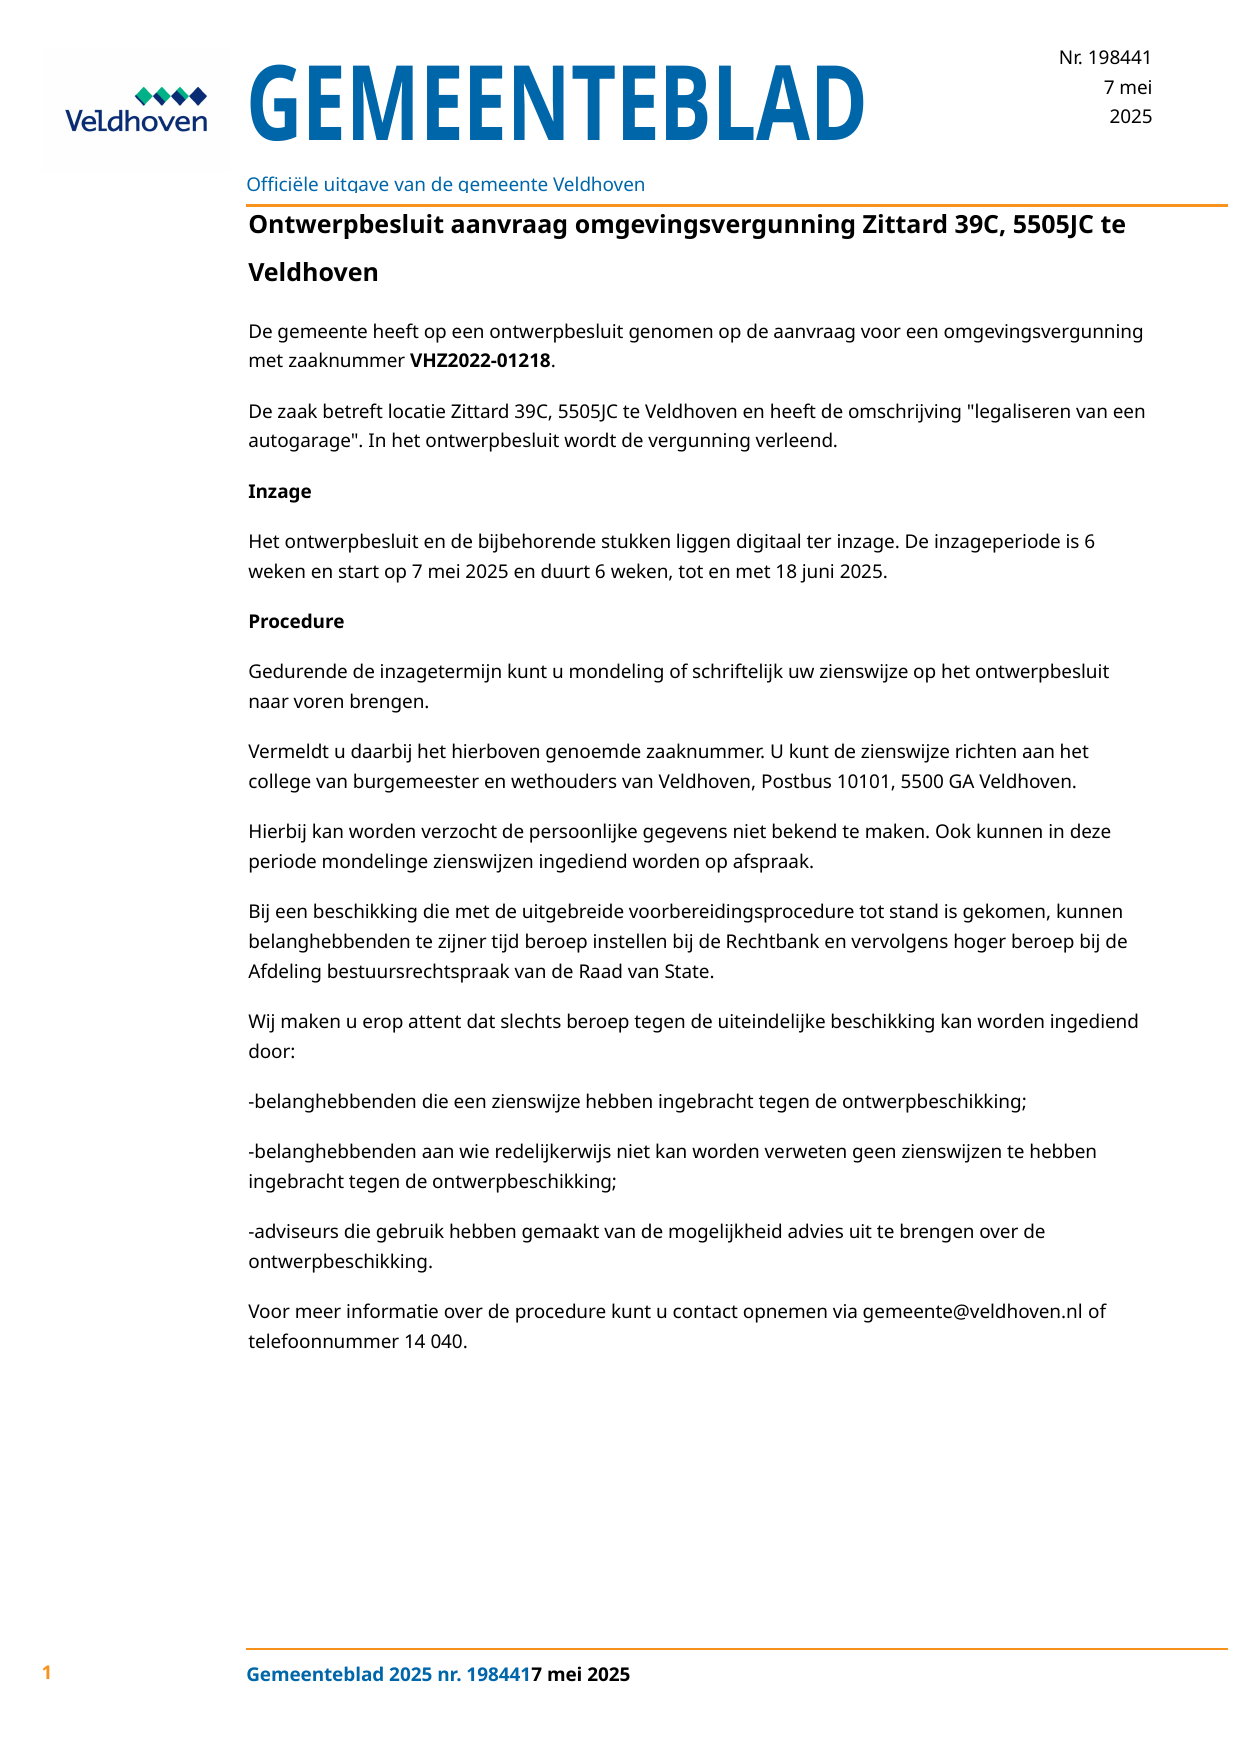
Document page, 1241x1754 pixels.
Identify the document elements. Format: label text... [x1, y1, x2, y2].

text Wij maken u erop attent dat slechts beroep tegen de uiteindelijke beschikking kan worden ingediend door: [248, 1008, 1152, 1064]
text Het ontwerpbesluit en de bijbehorende stukken liggen digitaal ter inzage. De inzageperiode is 6 weken en start op 7 mei 2025 en duurt 6 weken, tot en met 18 juni 2025. [248, 528, 1152, 584]
picture [41, 47, 231, 172]
text -belanghebbenden aan wie redelijkerwijs niet kan worden verweten geen zienswijzen te hebben ingebracht tegen de ontwerpbeschikking; [248, 1139, 1152, 1194]
text -adviseurs die gebruik hebben gemaakt van de mogelijkheid advies uit te brengen over de ontwerpbeschikking. [248, 1219, 1152, 1274]
text Procedure [248, 608, 1152, 634]
text Ontwerpbesluit aanvraag omgevingsvergunning Zittard 39C, 5505JC te Veldhoven [248, 207, 1152, 288]
text -belanghebbenden die een zienswijze hebben ingebracht tegen de ontwerpbeschikking; [248, 1088, 1152, 1114]
text De gemeente heeft op een ontwerpbesluit genomen op de aanvraag voor een omgevingsvergunning met zaaknummer VHZ2022-01218. [248, 318, 1152, 373]
text Vermeldt u daarbij het hierboven genoemde zaaknummer. U kunt de zienswijze richten aan het college van burgemeester en wethouders van Veldhoven, Postbus 10101, 5500 GA Veldhoven. [248, 739, 1152, 794]
text Hierbij kan worden verzocht de persoonlijke gegevens niet bekend te maken. Ook kunnen in deze periode mondelinge zienswijzen ingediend worden op afspraak. [248, 819, 1152, 874]
text Bij een beschikking die met de uitgebreide voorbereidingsprocedure tot stand is gekomen, kunnen belanghebbenden te zijner tijd beroep instellen bij de Rechtbank en vervolgens hoger beroep bij de Afdeling bestuursrechtspraak van de Raad van State. [248, 899, 1152, 984]
text Gedurende de inzagetermijn kunt u mondeling of schriftelijk uw zienswijze op het ontwerpbesluit naar voren brengen. [248, 659, 1152, 714]
text Inzage [248, 478, 1152, 504]
text De zaak betreft locatie Zittard 39C, 5505JC te Veldhoven en heeft de omschrijving "legaliseren van een autogarage". In het ontwerpbesluit wordt de vergunning verleend. [248, 398, 1152, 453]
text Voor meer informatie over de procedure kunt u contact opnemen via gemeente@veldhoven.nl of telefoonnummer 14 040. [248, 1299, 1152, 1354]
